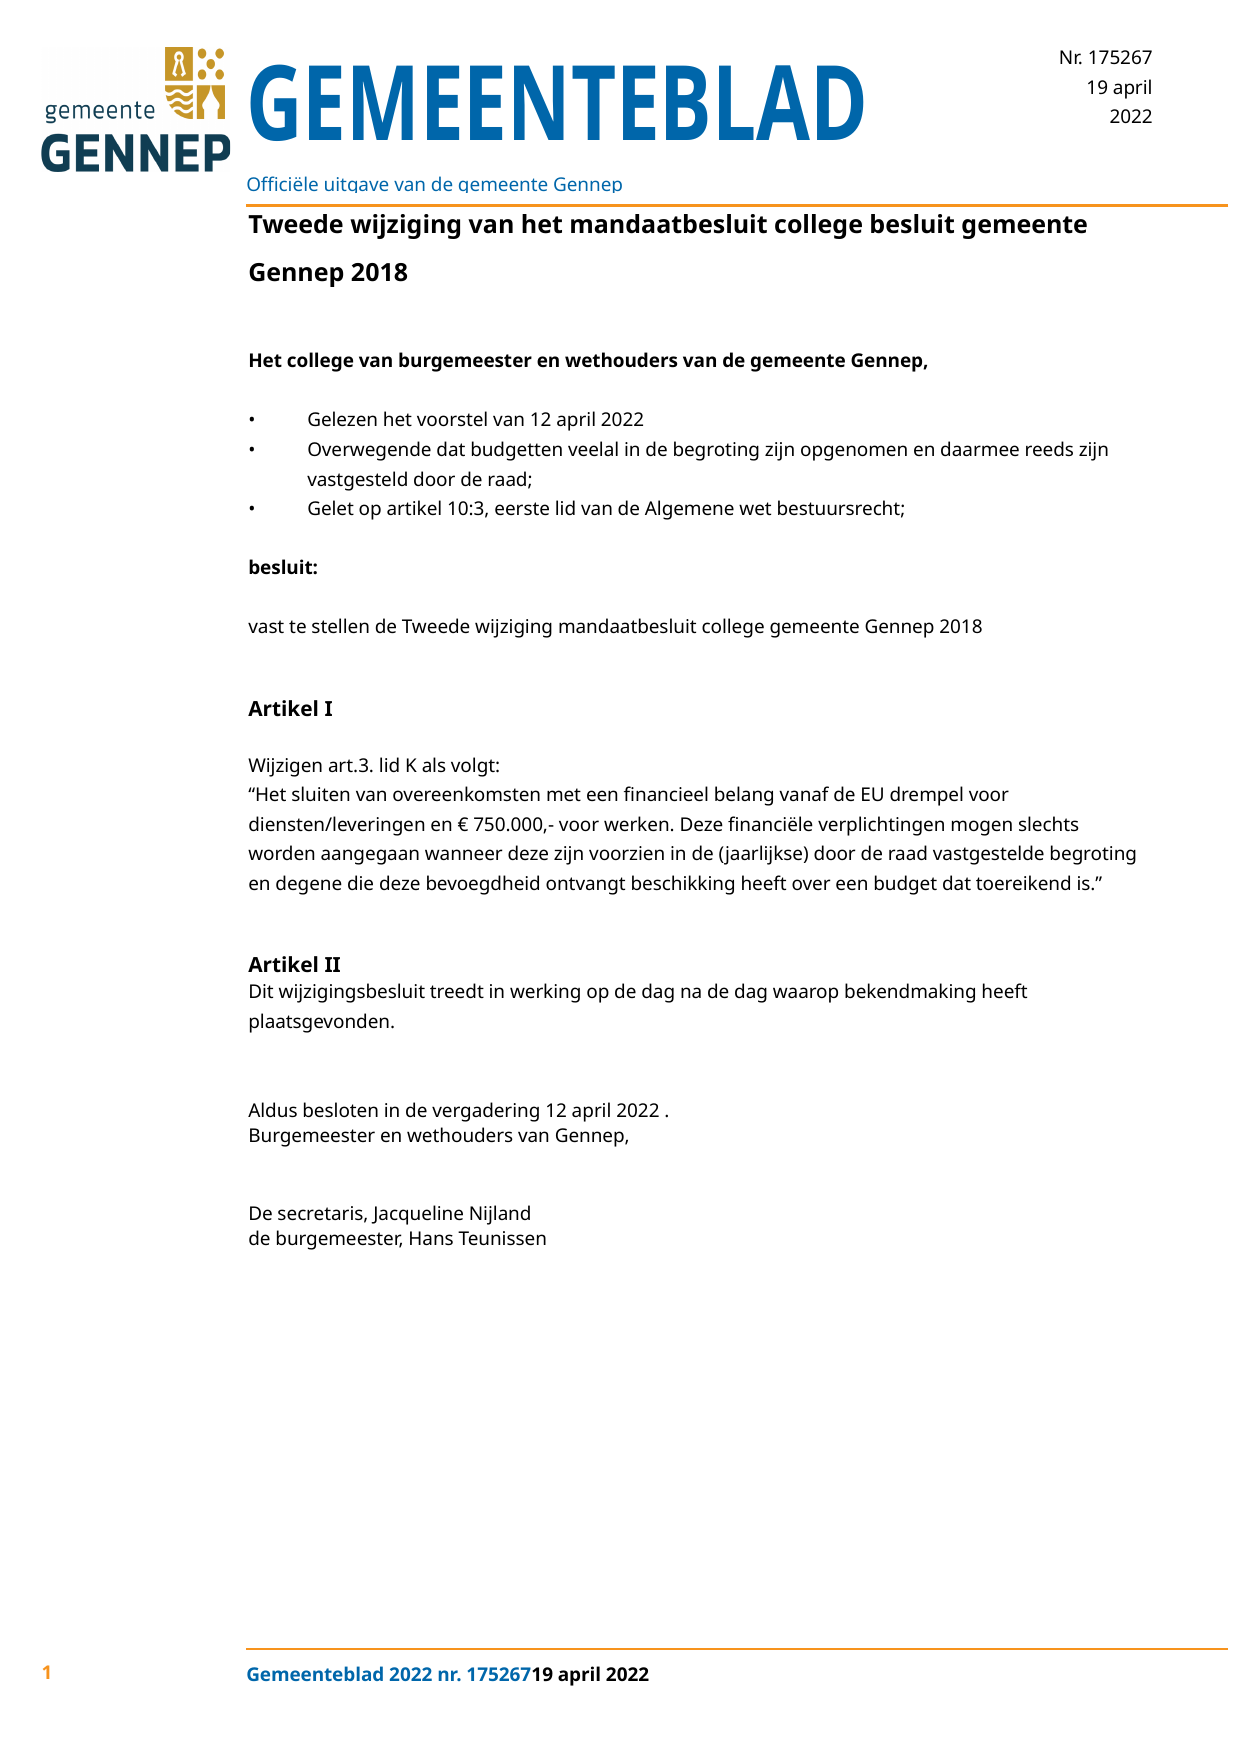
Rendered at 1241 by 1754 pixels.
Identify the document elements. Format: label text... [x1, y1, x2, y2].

text Burgemeester en wethouders van Gennep, [248, 1123, 1152, 1148]
text Het college van burgemeester en wethouders van de gemeente Gennep, [248, 347, 1152, 373]
text Artikel I [248, 694, 1152, 722]
list Overwegende dat budgetten veelal in de begroting zijn opgenomen en daarmee reeds zijn vastgesteld door de raad; [248, 436, 1152, 492]
text De secretaris, Jacqueline Nijland [248, 1200, 1152, 1226]
list Gelet op artikel 10:3, eerste lid van de Algemene wet bestuursrecht; [248, 495, 1152, 521]
text vast te stellen de Tweede wijziging mandaatbesluit college gemeente Gennep 2018 [248, 614, 1152, 639]
text Wijzigen art.3. lid K als volgt: [248, 752, 1152, 777]
text Artikel II [248, 950, 1152, 978]
text Aldus besloten in de vergadering 12 april 2022 . [248, 1097, 1152, 1123]
picture [41, 47, 231, 172]
text Tweede wijziging van het mandaatbesluit college besluit gemeente Gennep 2018 [248, 207, 1152, 288]
text besluit: [248, 554, 1152, 580]
text Dit wijzigingsbesluit treedt in werking op de dag na de dag waarop bekendmaking heeft plaatsgevonden. [248, 978, 1152, 1034]
text de burgemeester, Hans Teunissen [248, 1226, 1152, 1251]
text “Het sluiten van overeenkomsten met een financieel belang vanaf de EU drempel voor diensten/leveringen en € 750.000,- voor werken. Deze financiële verplichtingen mogen slechts worden aangegaan wanneer deze zijn voorzien in de (jaarlijkse) door de raad vastgestelde begroting en degene die deze bevoegdheid ontvangt beschikking heeft over een budget dat toereikend is.” [248, 781, 1152, 896]
list Gelezen het voorstel van 12 april 2022 [248, 407, 1152, 432]
